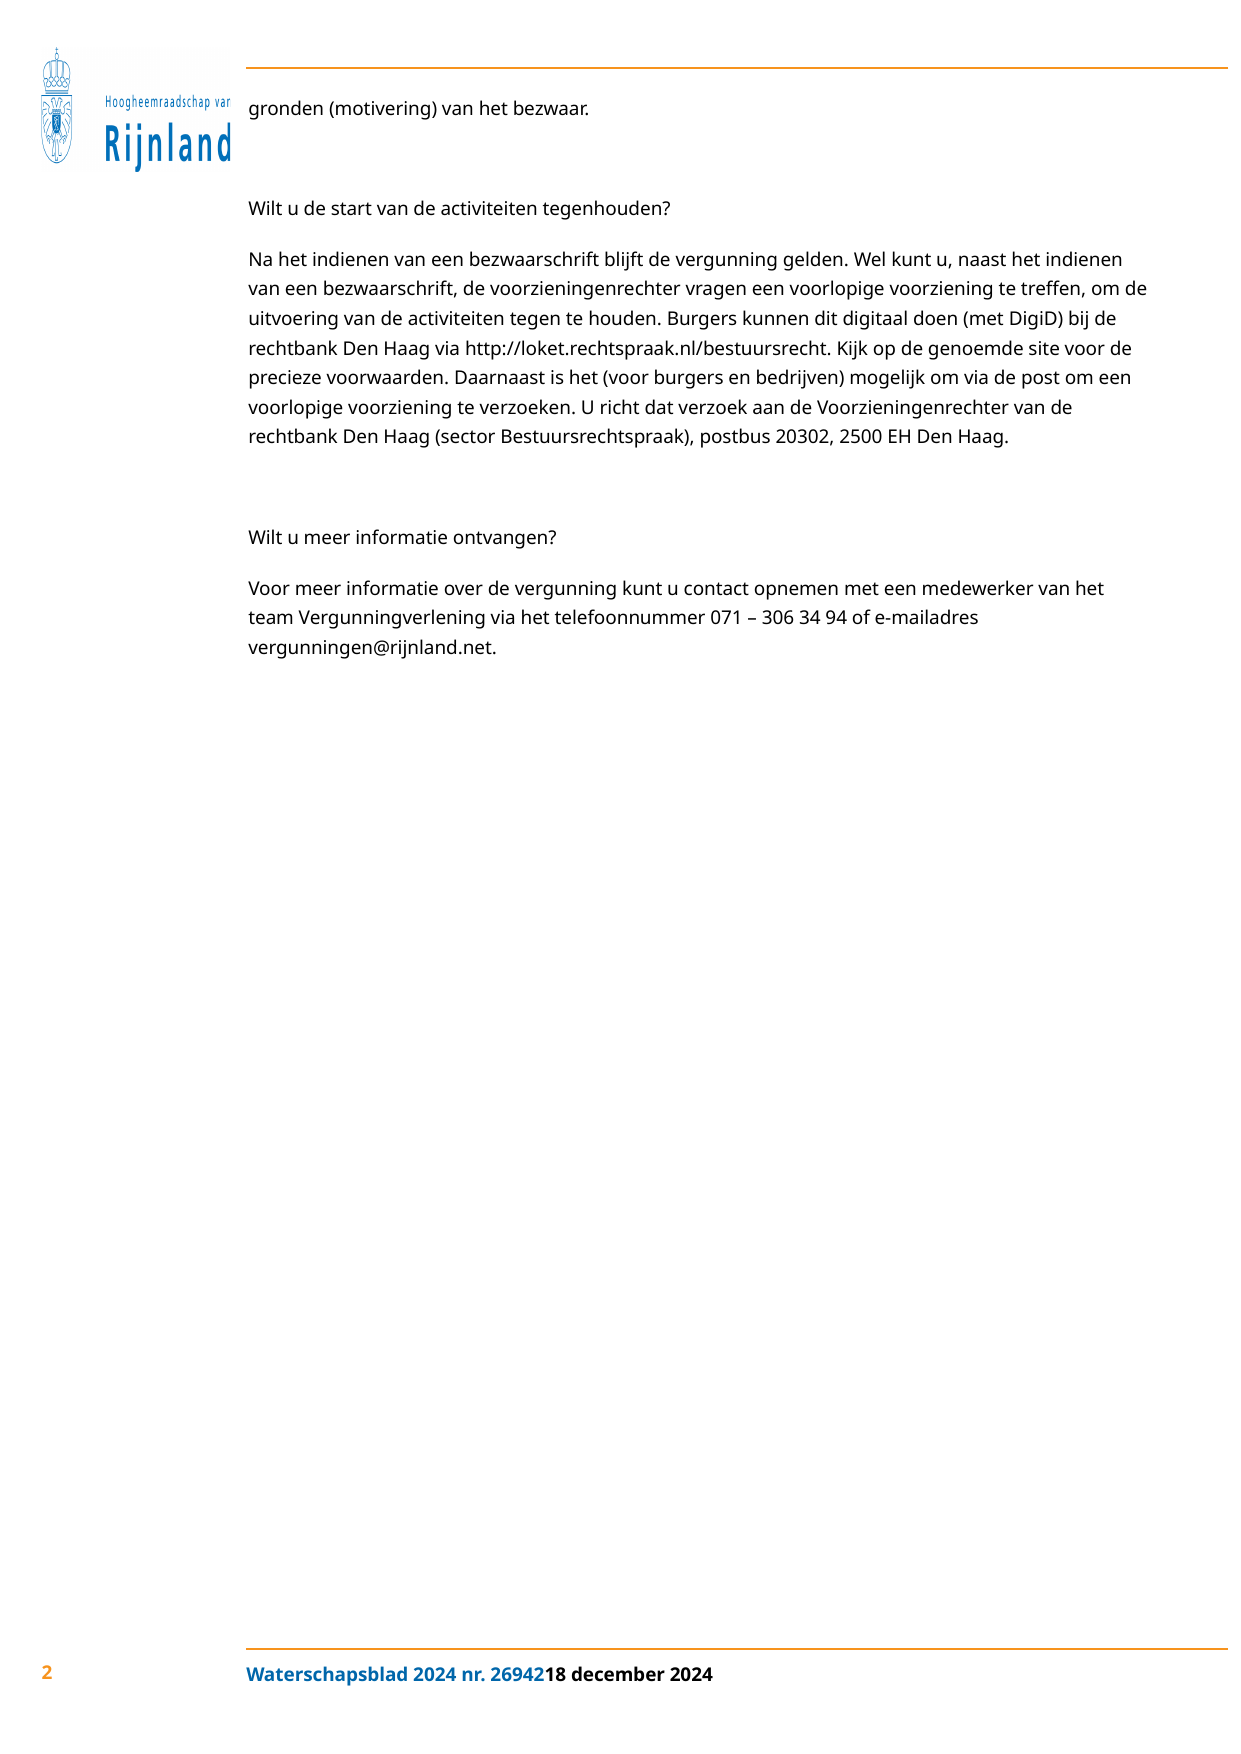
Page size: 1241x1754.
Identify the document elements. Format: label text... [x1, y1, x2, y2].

picture [41, 47, 231, 172]
text Voor meer informatie over de vergunning kunt u contact opnemen met een medewerker van het team Vergunningverlening via het telefoonnummer 071 – 306 34 94 of e-mailadres vergunningen@rijnland.net. [248, 575, 1152, 660]
text Wilt u meer informatie ontvangen? [248, 524, 1152, 550]
text gronden (motivering) van het bezwaar. [248, 95, 1152, 121]
text Na het indienen van een bezwaarschrift blijft de vergunning gelden. Wel kunt u, naast het indienen van een bezwaarschrift, de voorzieningenrechter vragen een voorlopige voorziening te treffen, om de uitvoering van de activiteiten tegen te houden. Burgers kunnen dit digitaal doen (met DigiD) bij de rechtbank Den Haag via http://loket.rechtspraak.nl/bestuursrecht. Kijk op de genoemde site voor de precieze voorwaarden. Daarnaast is het (voor burgers en bedrijven) mogelijk om via de post om een voorlopige voorziening te verzoeken. U richt dat verzoek aan de Voorzieningenrechter van de rechtbank Den Haag (sector Bestuursrechtspraak), postbus 20302, 2500 EH Den Haag. [248, 246, 1152, 449]
text Wilt u de start van de activiteiten tegenhouden? [248, 196, 1152, 221]
